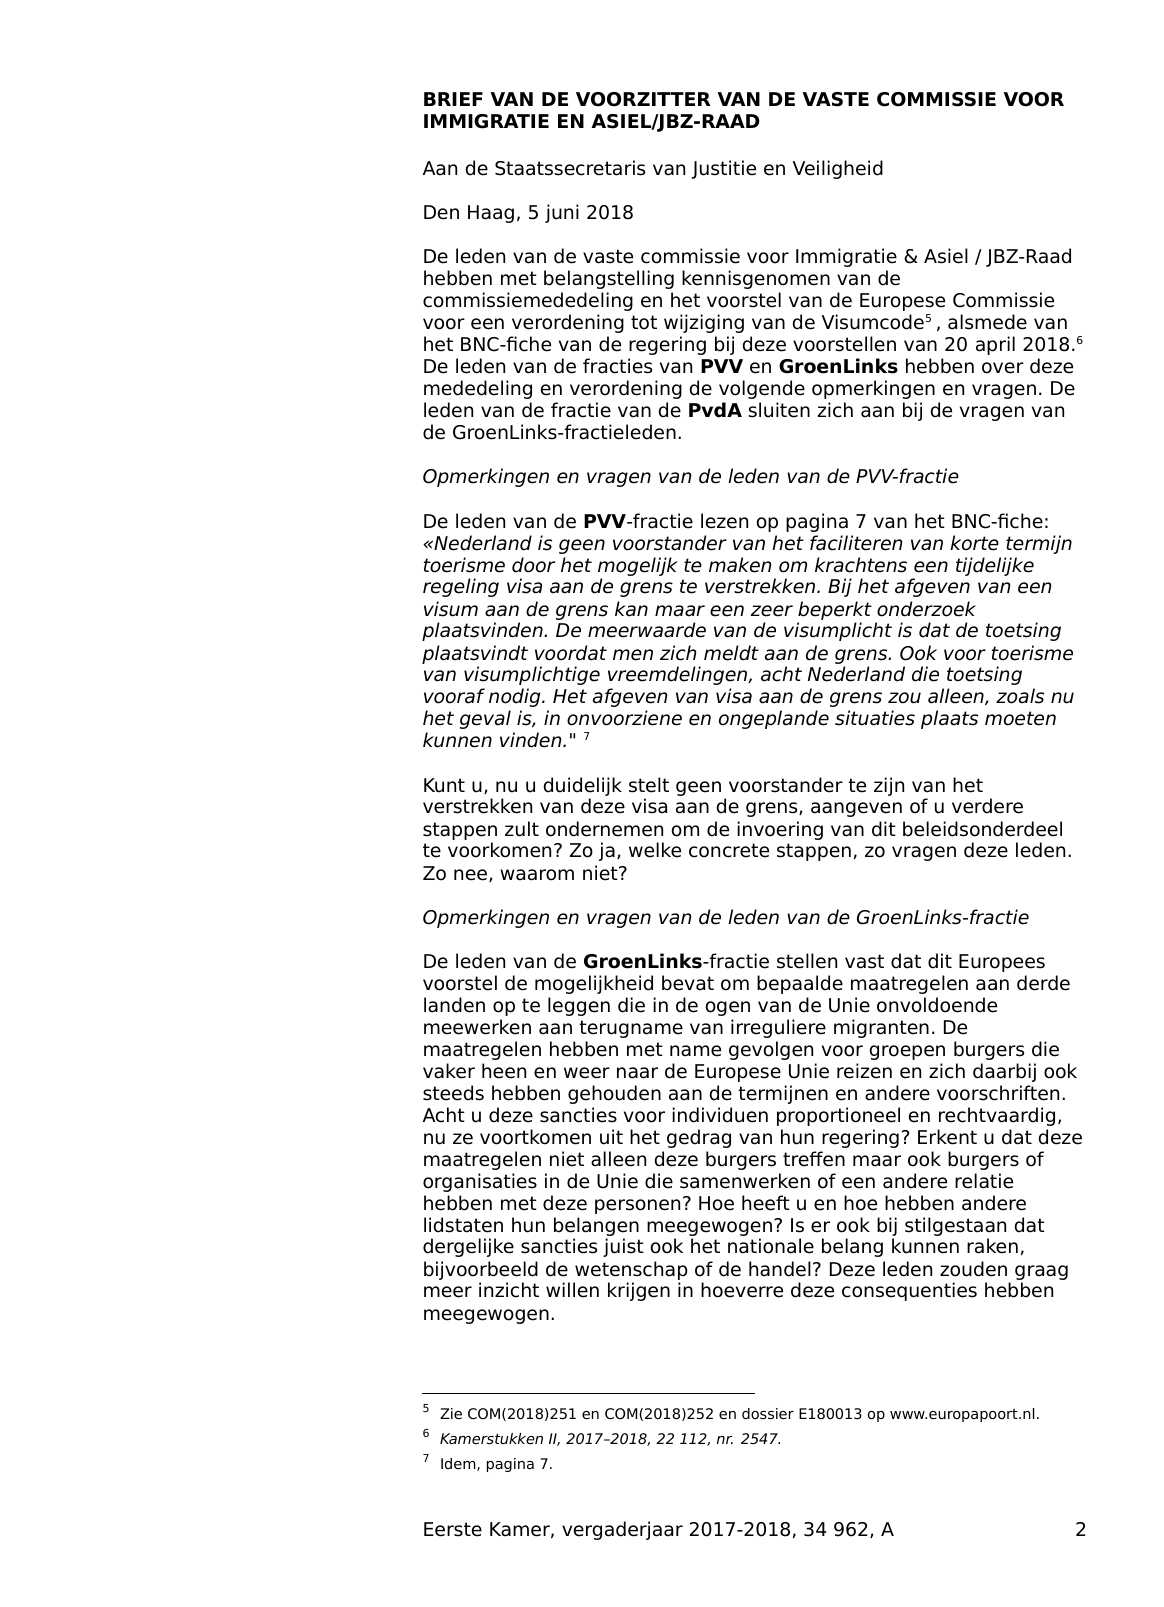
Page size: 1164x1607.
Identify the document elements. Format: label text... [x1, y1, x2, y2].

text De leden van de vaste commissie voor Immigratie & Asiel / JBZ-Raad hebben met belangstelling kennisgenomen van de commissiemededeling en het voorstel van de Europese Commissie voor een verordening tot wijziging van de Visumcode, alsmede van het BNC-fiche van de regering bij deze voorstellen van 20 april 2018. De leden van de fracties van PVV en GroenLinks hebben over deze mededeling en verordening de volgende opmerkingen en vragen. De leden van de fractie van de PvdA sluiten zich aan bij de vragen van de GroenLinks-fractieleden. [422, 246, 1087, 444]
text Zie COM(2018)251 en COM(2018)252 en dossier E180013 op www.europapoort.nl. [422, 1402, 1087, 1424]
subtitle BRIEF VAN DE VOORZITTER VAN DE VASTE COMMISSIE VOOR IMMIGRATIE EN ASIEL/JBZ-RAAD [422, 89, 1087, 133]
text De leden van de GroenLinks-fractie stellen vast dat dit Europees voorstel de mogelijkheid bevat om bepaalde maatregelen aan derde landen op te leggen die in de ogen van de Unie onvoldoende meewerken aan terugname van irreguliere migranten. De maatregelen hebben met name gevolgen voor groepen burgers die vaker heen en weer naar de Europese Unie reizen en zich daarbij ook steeds hebben gehouden aan de termijnen en andere voorschriften. Acht u deze sancties voor individuen proportioneel en rechtvaardig, nu ze voortkomen uit het gedrag van hun regering? Erkent u dat deze maatregelen niet alleen deze burgers treffen maar ook burgers of organisaties in de Unie die samenwerken of een andere relatie hebben met deze personen? Hoe heeft u en hoe hebben andere lidstaten hun belangen meegewogen? Is er ook bij stilgestaan dat dergelijke sancties juist ook het nationale belang kunnen raken, bijvoorbeeld de wetenschap of de handel? Deze leden zouden graag meer inzicht willen krijgen in hoeverre deze consequenties hebben meegewogen. [422, 951, 1087, 1324]
text Aan de Staatssecretaris van Justitie en Veiligheid [422, 158, 1087, 180]
subtitle Opmerkingen en vragen van de leden van de PVV-fractie [422, 466, 1087, 488]
text De leden van de PVV-fractie lezen op pagina 7 van het BNC-fiche: «Nederland is geen voorstander van het faciliteren van korte termijn toerisme door het mogelijk te maken om krachtens een tijdelijke regeling visa aan de grens te verstrekken. Bij het afgeven van een visum aan de grens kan maar een zeer beperkt onderzoek plaatsvinden. De meerwaarde van de visumplicht is dat de toetsing plaatsvindt voordat men zich meldt aan de grens. Ook voor toerisme van visumplichtige vreemdelingen, acht Nederland die toetsing vooraf nodig. Het afgeven van visa aan de grens zou alleen, zoals nu het geval is, in onvoorziene en ongeplande situaties plaats moeten kunnen vinden." [422, 511, 1087, 752]
text Kamerstukken II, 2017–2018, 22 112, nr. 2547. [422, 1427, 1087, 1449]
text Kunt u, nu u duidelijk stelt geen voorstander te zijn van het verstrekken van deze visa aan de grens, aangeven of u verdere stappen zult ondernemen om de invoering van dit beleidsonderdeel te voorkomen? Zo ja, welke concrete stappen, zo vragen deze leden. Zo nee, waarom niet? [422, 774, 1087, 884]
text Den Haag, 5 juni 2018 [422, 202, 1087, 224]
subtitle Opmerkingen en vragen van de leden van de GroenLinks-fractie [422, 907, 1087, 928]
text Idem, pagina 7. [422, 1452, 1087, 1474]
